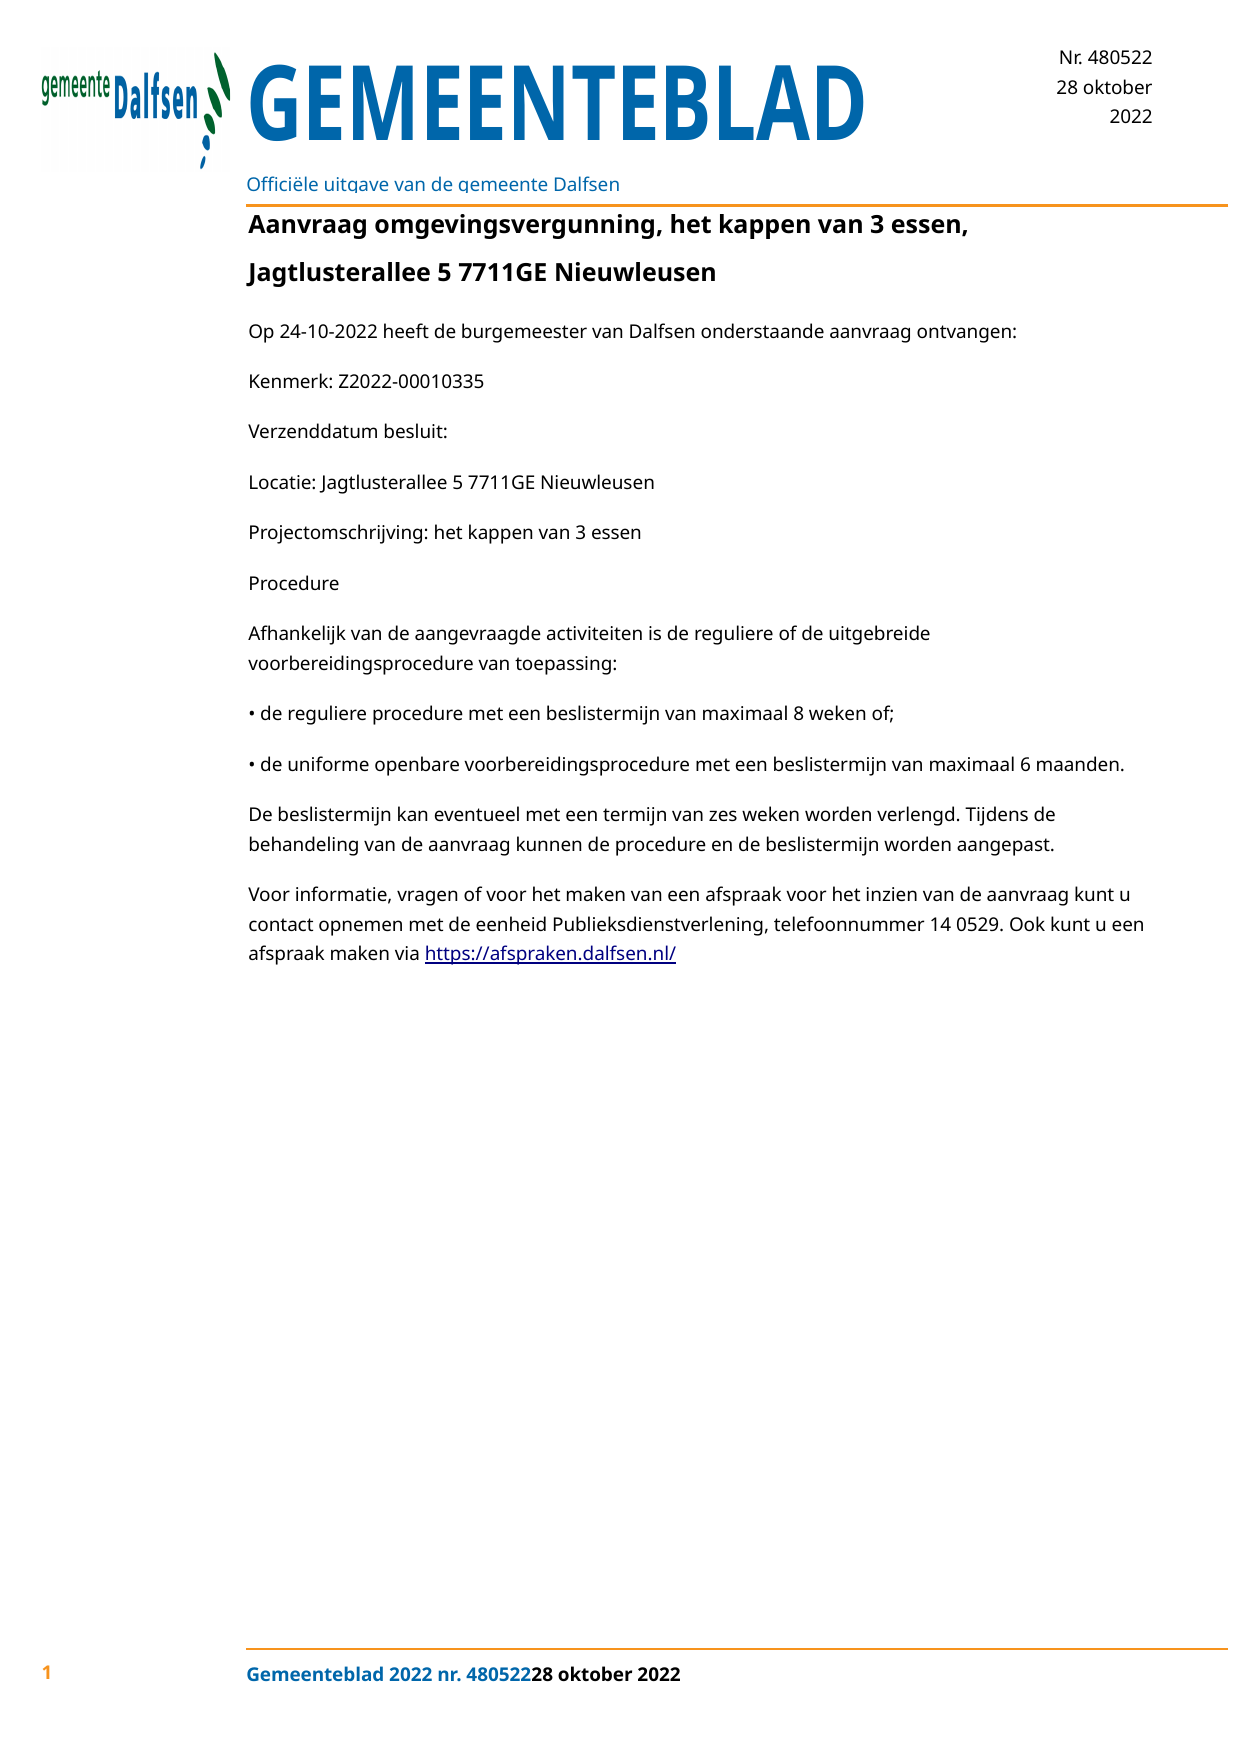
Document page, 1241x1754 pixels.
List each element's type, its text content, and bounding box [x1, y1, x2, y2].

text • de reguliere procedure met een beslistermijn van maximaal 8 weken of; [248, 700, 1152, 726]
text Voor informatie, vragen of voor het maken van een afspraak voor het inzien van de aanvraag kunt u contact opnemen met de eenheid Publieksdienstverlening, telefoonnummer 14 0529. Ook kunt u een afspraak maken via https://afspraken.dalfsen.nl/ [248, 881, 1152, 966]
text Locatie: Jagtlusterallee 5 7711GE Nieuwleusen [248, 469, 1152, 495]
text De beslistermijn kan eventueel met een termijn van zes weken worden verlengd. Tijdens de behandeling van de aanvraag kunnen de procedure en de beslistermijn worden aangepast. [248, 801, 1152, 857]
text Op 24-10-2022 heeft de burgemeester van Dalfsen onderstaande aanvraag ontvangen: [248, 318, 1152, 344]
text Procedure [248, 570, 1152, 596]
text • de uniforme openbare voorbereidingsprocedure met een beslistermijn van maximaal 6 maanden. [248, 751, 1152, 777]
picture [41, 47, 231, 172]
text Aanvraag omgevingsvergunning, het kappen van 3 essen, Jagtlusterallee 5 7711GE Nieuwleusen [248, 207, 1152, 288]
text Projectomschrijving: het kappen van 3 essen [248, 519, 1152, 545]
text Afhankelijk van de aangevraagde activiteiten is de reguliere of de uitgebreide voorbereidingsprocedure van toepassing: [248, 620, 1152, 676]
text Kenmerk: Z2022-00010335 [248, 368, 1152, 394]
text Verzenddatum besluit: [248, 419, 1152, 444]
